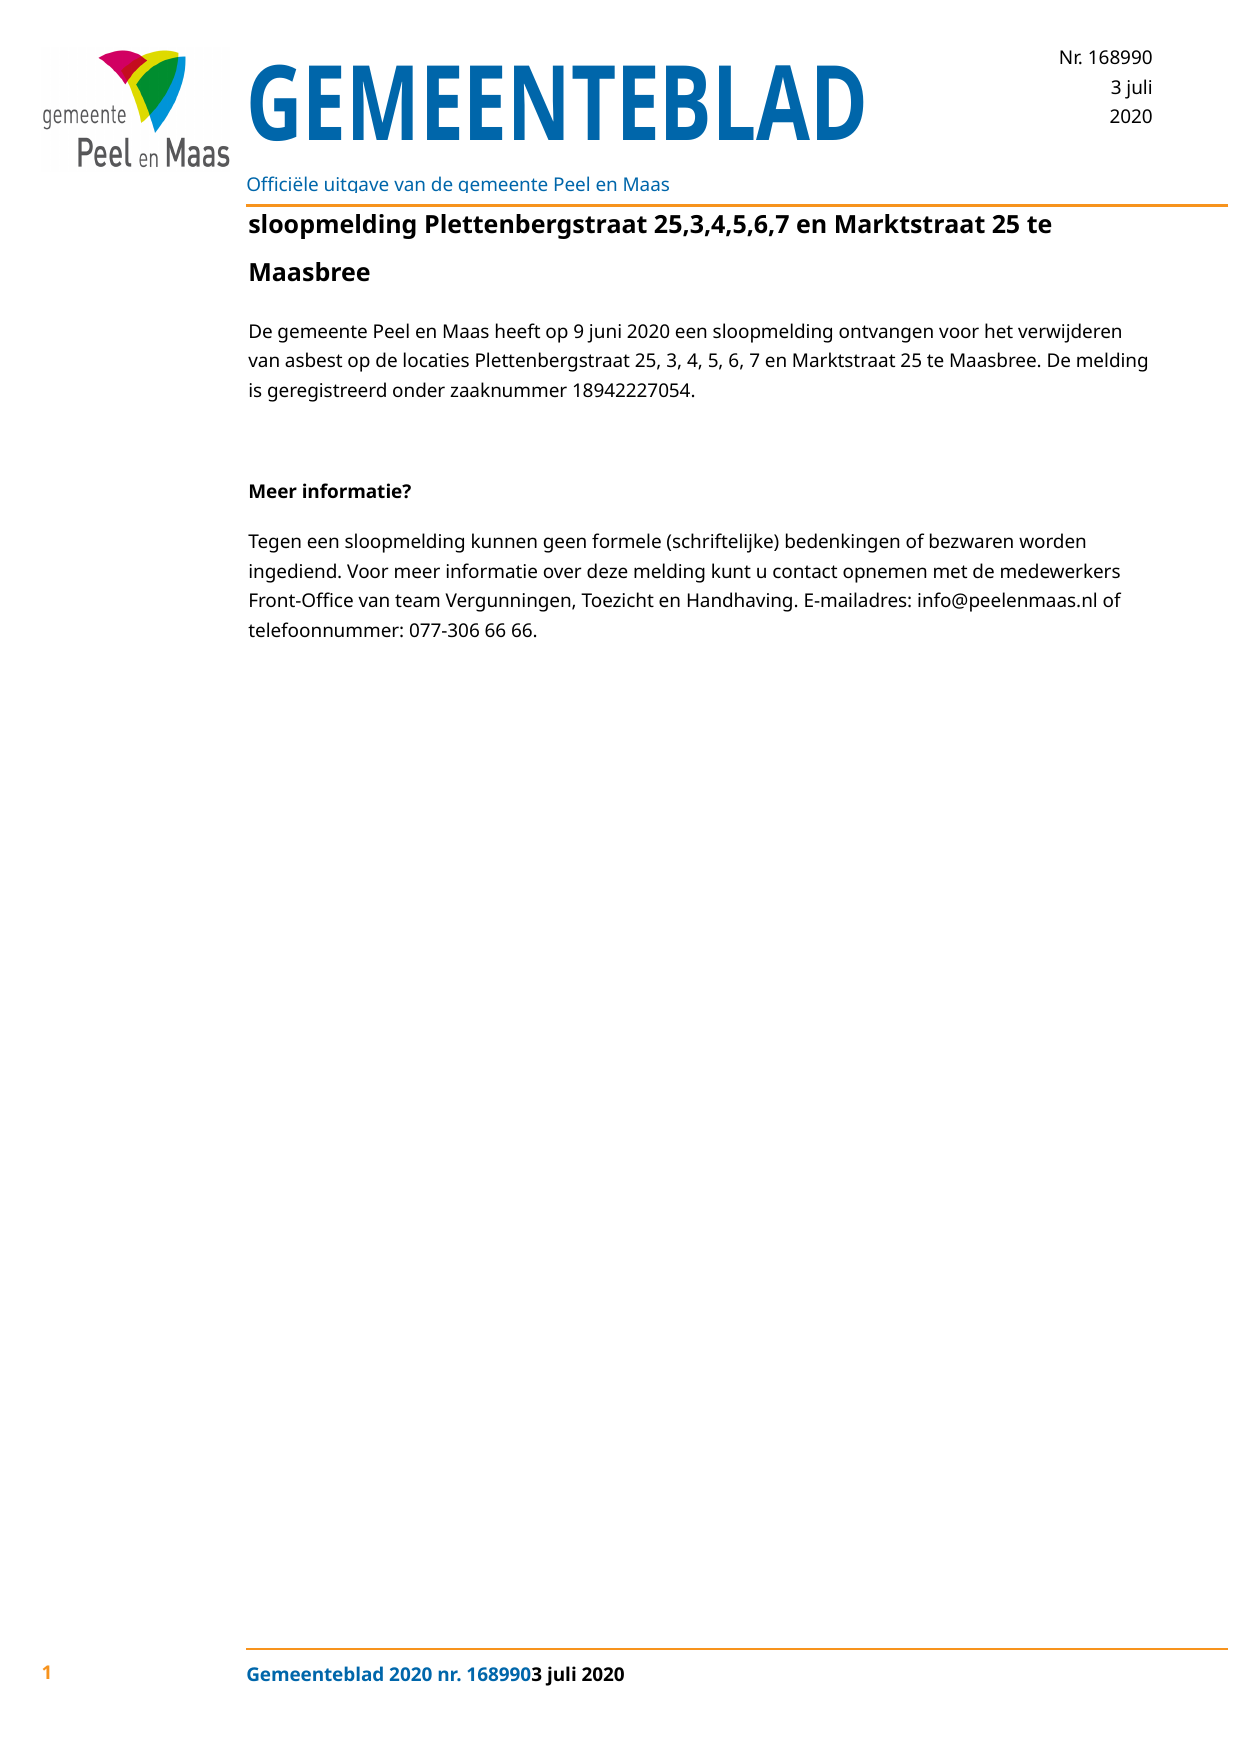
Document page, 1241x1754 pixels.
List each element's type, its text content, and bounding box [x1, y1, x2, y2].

text Tegen een sloopmelding kunnen geen formele (schriftelijke) bedenkingen of bezwaren worden ingediend. Voor meer informatie over deze melding kunt u contact opnemen met de medewerkers Front-Office van team Vergunningen, Toezicht en Handhaving. E-mailadres: info@peelenmaas.nl of telefoonnummer: 077-306 66 66. [248, 528, 1152, 643]
picture [41, 47, 231, 172]
text sloopmelding Plettenbergstraat 25,3,4,5,6,7 en Marktstraat 25 te Maasbree [248, 207, 1152, 288]
text De gemeente Peel en Maas heeft op 9 juni 2020 een sloopmelding ontvangen voor het verwijderen van asbest op de locaties Plettenbergstraat 25, 3, 4, 5, 6, 7 en Marktstraat 25 te Maasbree. De melding is geregistreerd onder zaaknummer 18942227054. [248, 318, 1152, 403]
text Meer informatie? [248, 478, 1152, 504]
